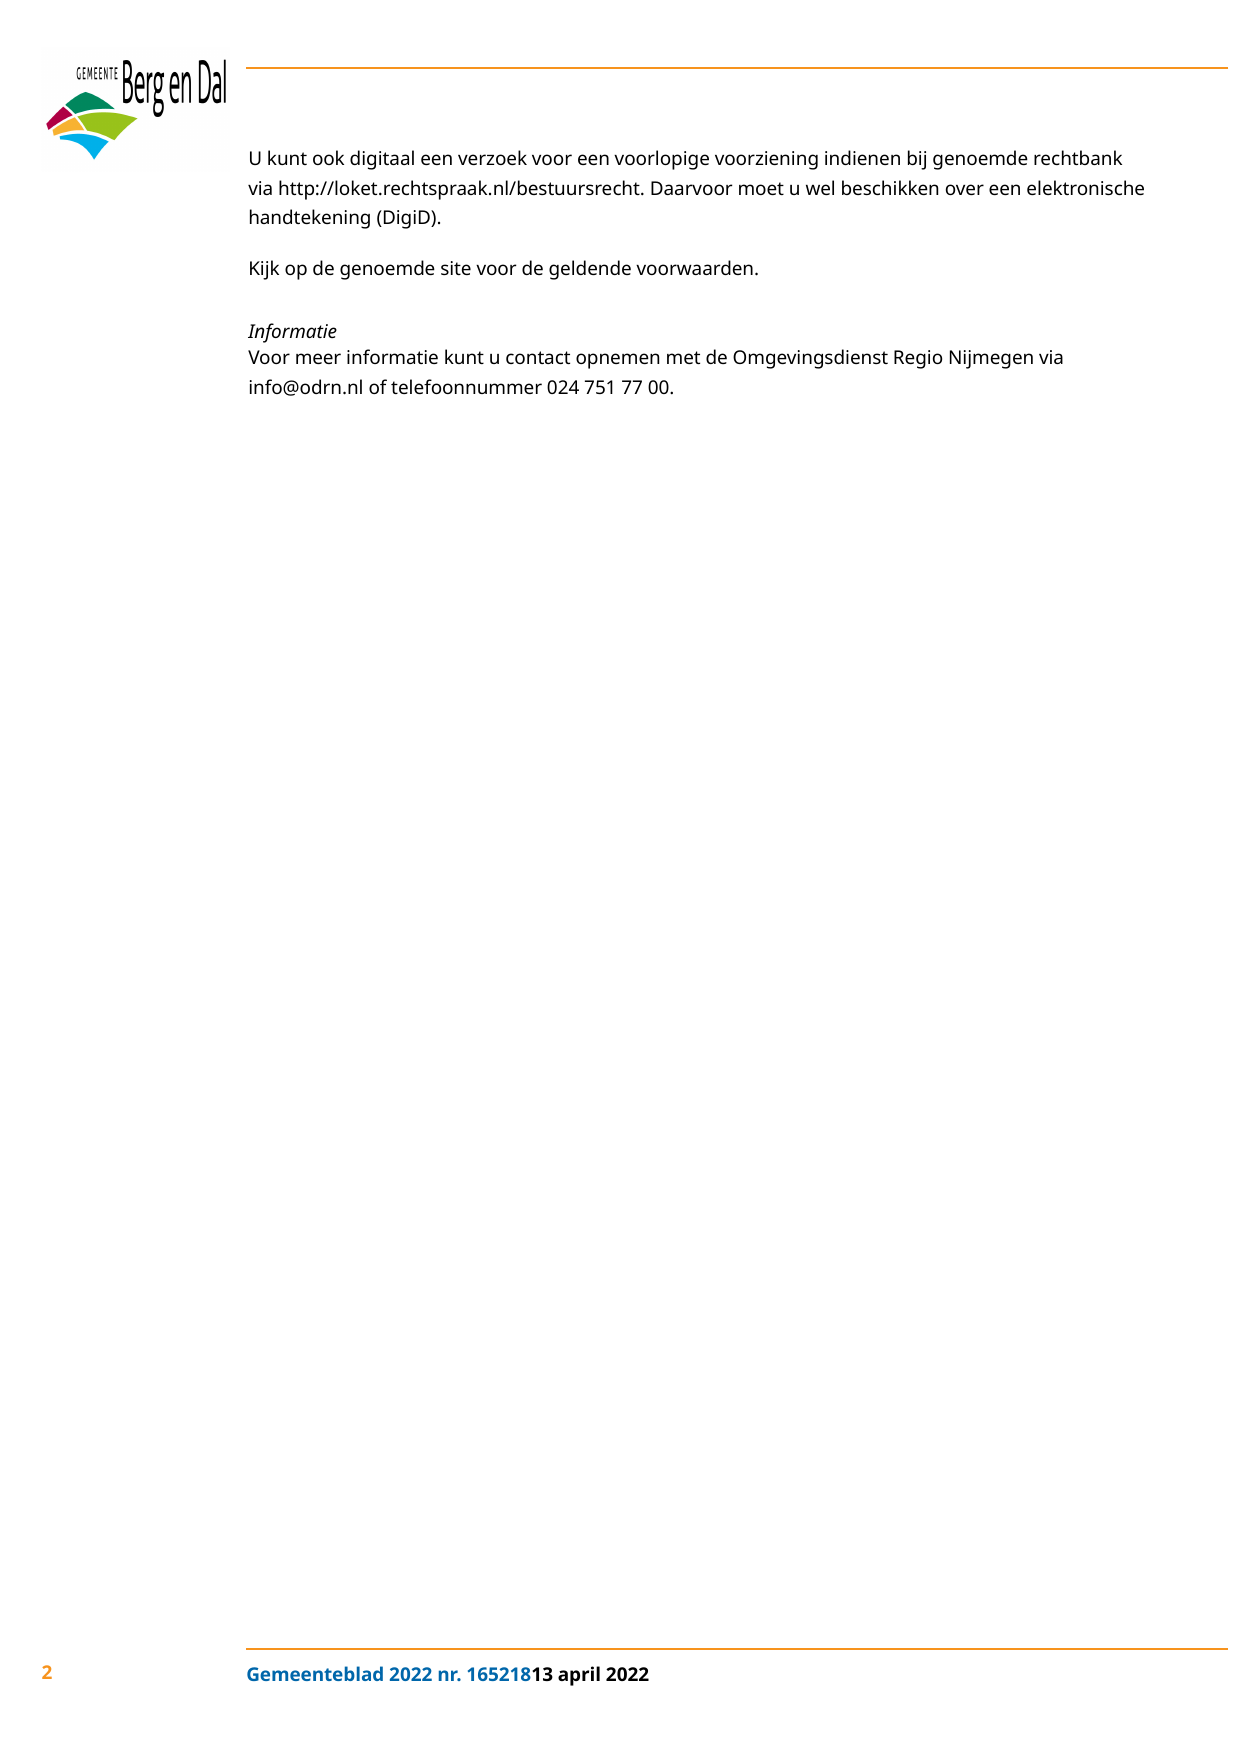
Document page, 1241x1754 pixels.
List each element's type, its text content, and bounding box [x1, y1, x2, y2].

text Informatie [248, 319, 1152, 344]
text Voor meer informatie kunt u contact opnemen met de Omgevingsdienst Regio Nijmegen via info@odrn.nl of telefoonnummer 024 751 77 00. [248, 344, 1152, 400]
text Kijk op de genoemde site voor de geldende voorwaarden. [248, 255, 1152, 281]
text U kunt ook digitaal een verzoek voor een voorlopige voorziening indienen bij genoemde rechtbank via http://loket.rechtspraak.nl/bestuursrecht. Daarvoor moet u wel beschikken over een elektronische handtekening (DigiD). [248, 145, 1152, 230]
picture [41, 47, 231, 172]
